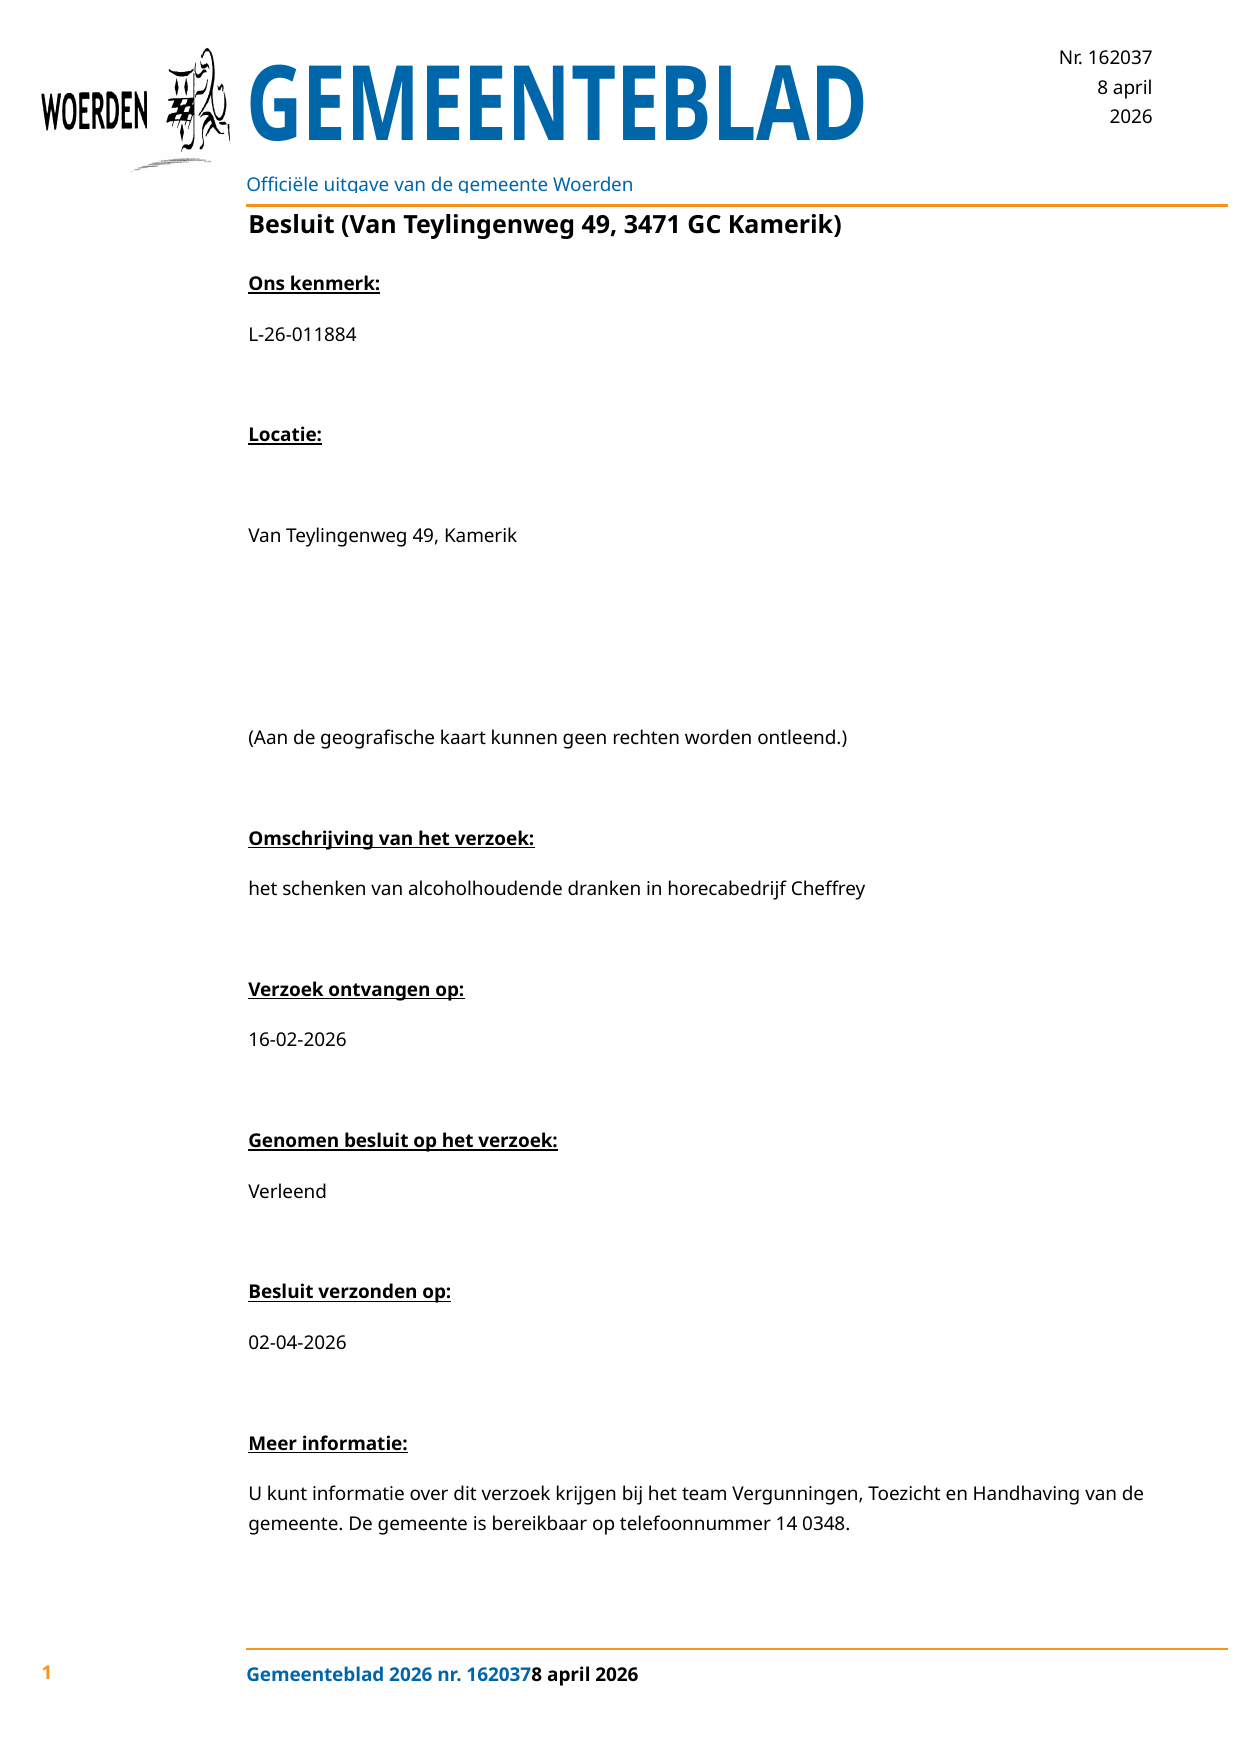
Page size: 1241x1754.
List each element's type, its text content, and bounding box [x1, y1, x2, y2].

text Locatie: [248, 422, 1152, 447]
text Omschrijving van het verzoek: [248, 825, 1152, 851]
picture [41, 47, 231, 172]
text L-26-011884 [248, 321, 1152, 346]
text Verzoek ontvangen op: [248, 976, 1152, 1002]
text het schenken van alcoholhoudende dranken in horecabedrijf Cheffrey [248, 875, 1152, 901]
text Van Teylingenweg 49, Kamerik [248, 522, 1152, 548]
text 02-04-2026 [248, 1329, 1152, 1355]
text Ons kenmerk: [248, 270, 1152, 296]
text Besluit (Van Teylingenweg 49, 3471 GC Kamerik) [248, 207, 1152, 241]
text Besluit verzonden op: [248, 1279, 1152, 1304]
text (Aan de geografische kaart kunnen geen rechten worden ontleend.) [248, 724, 1152, 750]
text Meer informatie: [248, 1430, 1152, 1456]
text 16-02-2026 [248, 1027, 1152, 1052]
text Genomen besluit op het verzoek: [248, 1127, 1152, 1153]
text U kunt informatie over dit verzoek krijgen bij het team Vergunningen, Toezicht en Handhaving van de gemeente. De gemeente is bereikbaar op telefoonnummer 14 0348. [248, 1480, 1152, 1536]
text Verleend [248, 1178, 1152, 1203]
